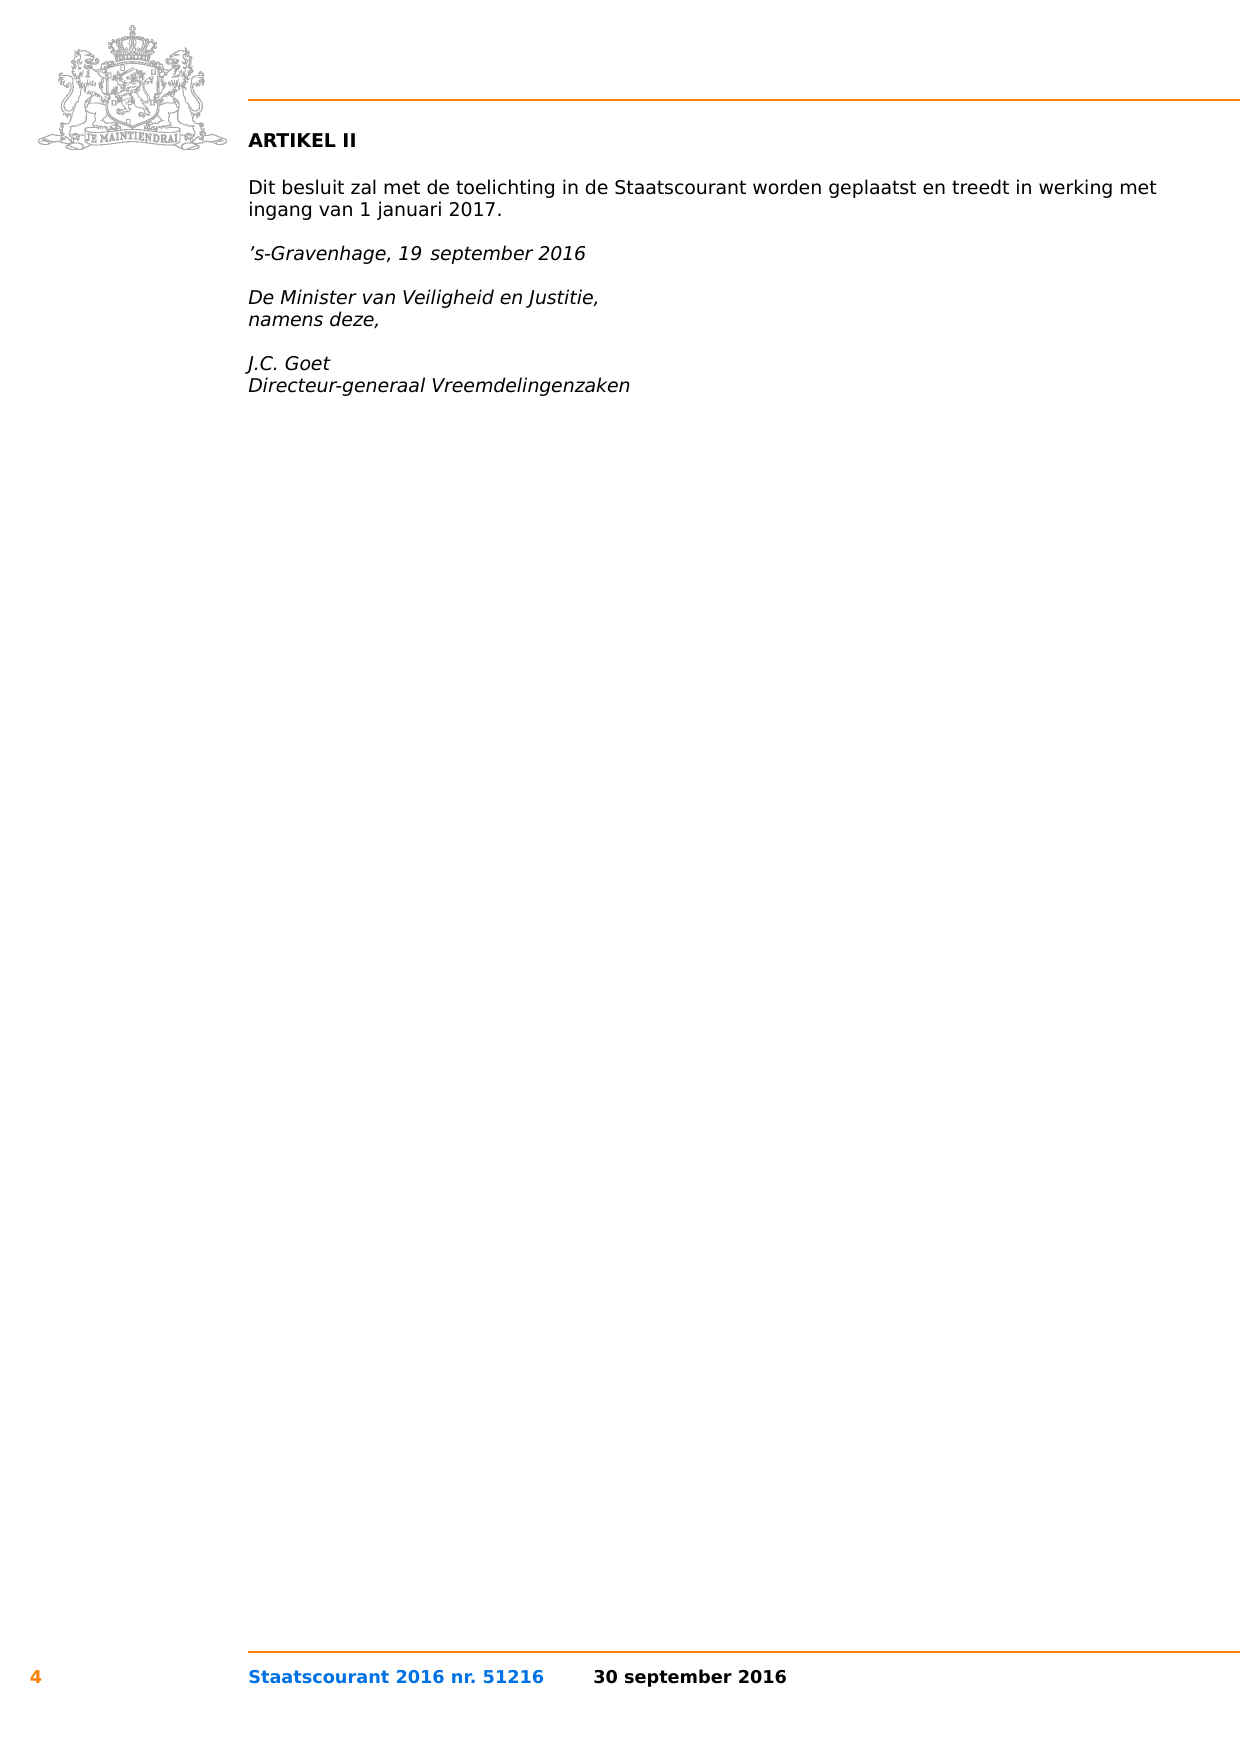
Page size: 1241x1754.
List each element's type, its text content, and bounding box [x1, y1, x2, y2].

text De Minister van Veiligheid en Justitie, namens deze, J.C. Goet Directeur-generaal Vreemdelingenzaken [248, 287, 1163, 396]
picture [38, 25, 227, 150]
text Dit besluit zal met de toelichting in de Staatscourant worden geplaatst en treedt in werking met ingang van 1 januari 2017. [248, 177, 1163, 221]
subtitle ARTIKEL II [248, 130, 1163, 152]
text ’s-Gravenhage, 19 september 2016 [248, 243, 1163, 265]
